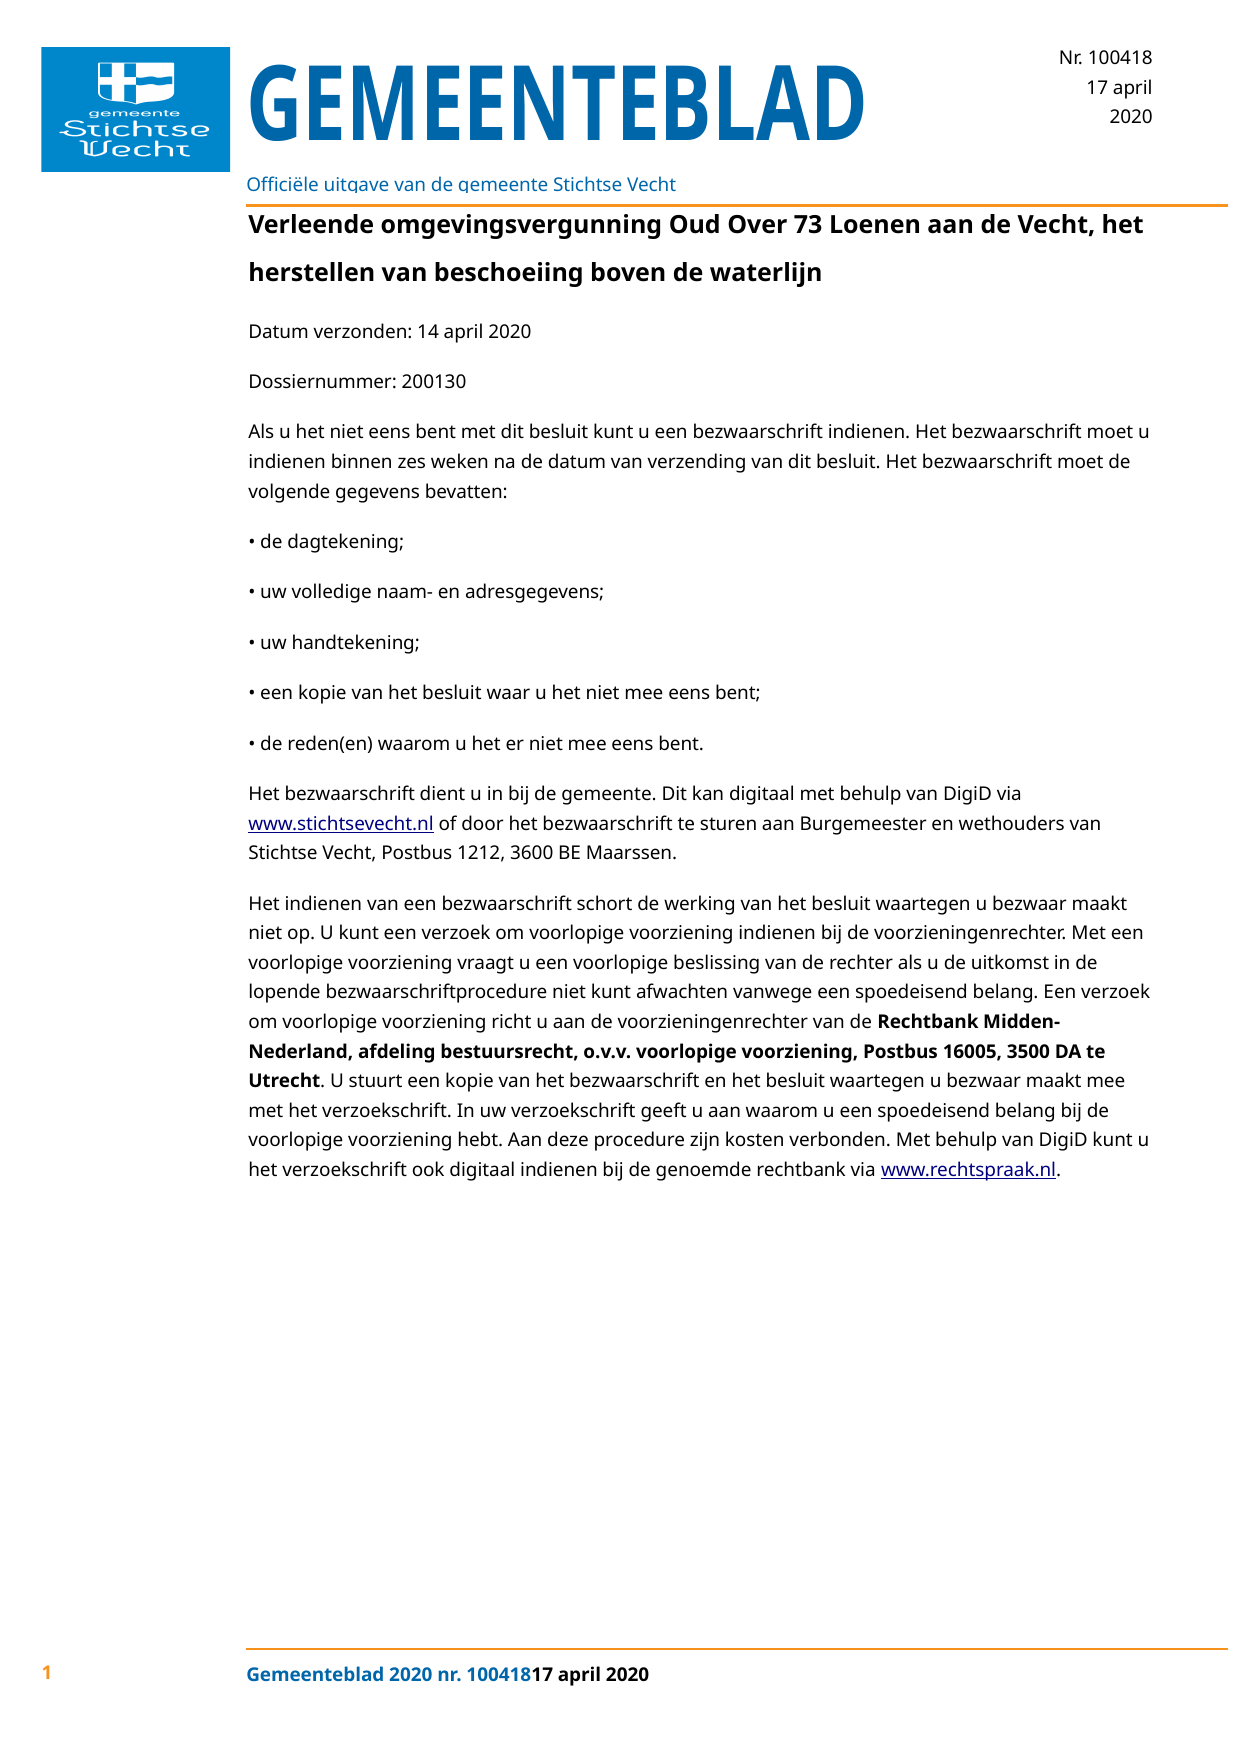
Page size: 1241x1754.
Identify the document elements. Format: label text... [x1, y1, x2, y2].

text • de reden(en) waarom u het er niet mee eens bent. [248, 730, 1152, 756]
text • uw handtekening; [248, 629, 1152, 655]
text Als u het niet eens bent met dit besluit kunt u een bezwaarschrift indienen. Het bezwaarschrift moet u indienen binnen zes weken na de datum van verzending van dit besluit. Het bezwaarschrift moet de volgende gegevens bevatten: [248, 419, 1152, 504]
text Het bezwaarschrift dient u in bij de gemeente. Dit kan digitaal met behulp van DigiD via www.stichtsevecht.nl of door het bezwaarschrift te sturen aan Burgemeester en wethouders van Stichtse Vecht, Postbus 1212, 3600 BE Maarssen. [248, 780, 1152, 865]
text Het indienen van een bezwaarschrift schort de werking van het besluit waartegen u bezwaar maakt niet op. U kunt een verzoek om voorlopige voorziening indienen bij de voorzieningenrechter. Met een voorlopige voorziening vraagt u een voorlopige beslissing van de rechter als u de uitkomst in de lopende bezwaarschriftprocedure niet kunt afwachten vanwege een spoedeisend belang. Een verzoek om voorlopige voorziening richt u aan de voorzieningenrechter van de Rechtbank Midden-Nederland, afdeling bestuursrecht, o.v.v. voorlopige voorziening, Postbus 16005, 3500 DA te Utrecht. U stuurt een kopie van het bezwaarschrift en het besluit waartegen u bezwaar maakt mee met het verzoekschrift. In uw verzoekschrift geeft u aan waarom u een spoedeisend belang bij de voorlopige voorziening hebt. Aan deze procedure zijn kosten verbonden. Met behulp van DigiD kunt u het verzoekschrift ook digitaal indienen bij de genoemde rechtbank via www.rechtspraak.nl. [248, 890, 1152, 1182]
text Dossiernummer: 200130 [248, 368, 1152, 394]
picture [99, 63, 135, 101]
text Verleende omgevingsvergunning Oud Over 73 Loenen aan de Vecht, het herstellen van beschoeiing boven de waterlijn [248, 207, 1152, 288]
text • uw volledige naam- en adresgegevens; [248, 579, 1152, 604]
text Datum verzonden: 14 april 2020 [248, 318, 1152, 344]
text • een kopie van het besluit waar u het niet mee eens bent; [248, 679, 1152, 705]
text • de dagtekening; [248, 528, 1152, 554]
picture [137, 63, 174, 103]
